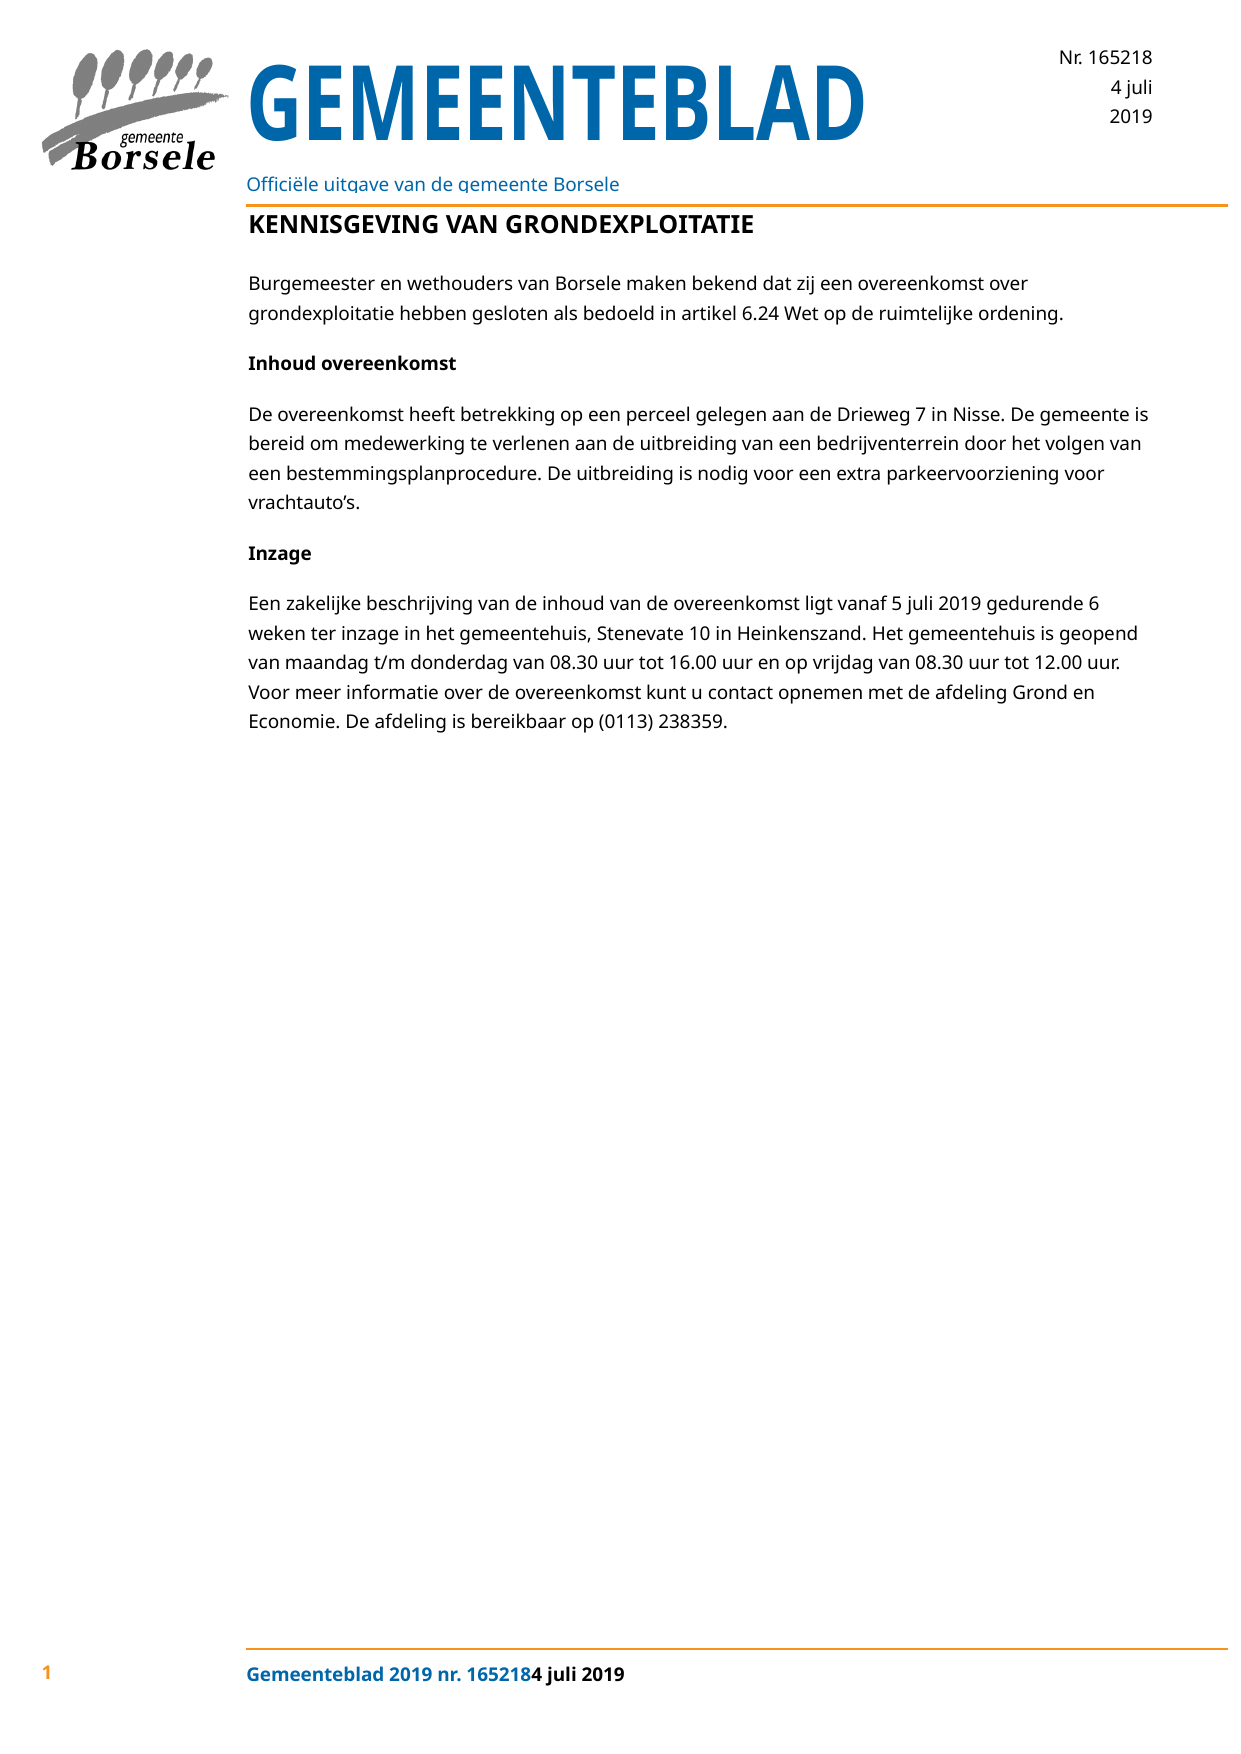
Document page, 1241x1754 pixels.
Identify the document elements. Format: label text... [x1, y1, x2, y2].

text Een zakelijke beschrijving van de inhoud van de overeenkomst ligt vanaf 5 juli 2019 gedurende 6 weken ter inzage in het gemeentehuis, Stenevate 10 in Heinkenszand. Het gemeentehuis is geopend van maandag t/m donderdag van 08.30 uur tot 16.00 uur en op vrijdag van 08.30 uur tot 12.00 uur. Voor meer informatie over de overeenkomst kunt u contact opnemen met de afdeling Grond en Economie. De afdeling is bereikbaar op (0113) 238359. [248, 590, 1152, 734]
text Inhoud overeenkomst [248, 350, 1152, 376]
text KENNISGEVING VAN GRONDEXPLOITATIE [248, 207, 1152, 241]
text De overeenkomst heeft betrekking op een perceel gelegen aan de Drieweg 7 in Nisse. De gemeente is bereid om medewerking te verlenen aan de uitbreiding van een bedrijventerrein door het volgen van een bestemmingsplanprocedure. De uitbreiding is nodig voor een extra parkeervoorziening voor vrachtauto’s. [248, 401, 1152, 515]
text Inzage [248, 540, 1152, 566]
text Burgemeester en wethouders van Borsele maken bekend dat zij een overeenkomst over grondexploitatie hebben gesloten als bedoeld in artikel 6.24 Wet op de ruimtelijke ordening. [248, 270, 1152, 326]
picture [41, 47, 231, 172]
